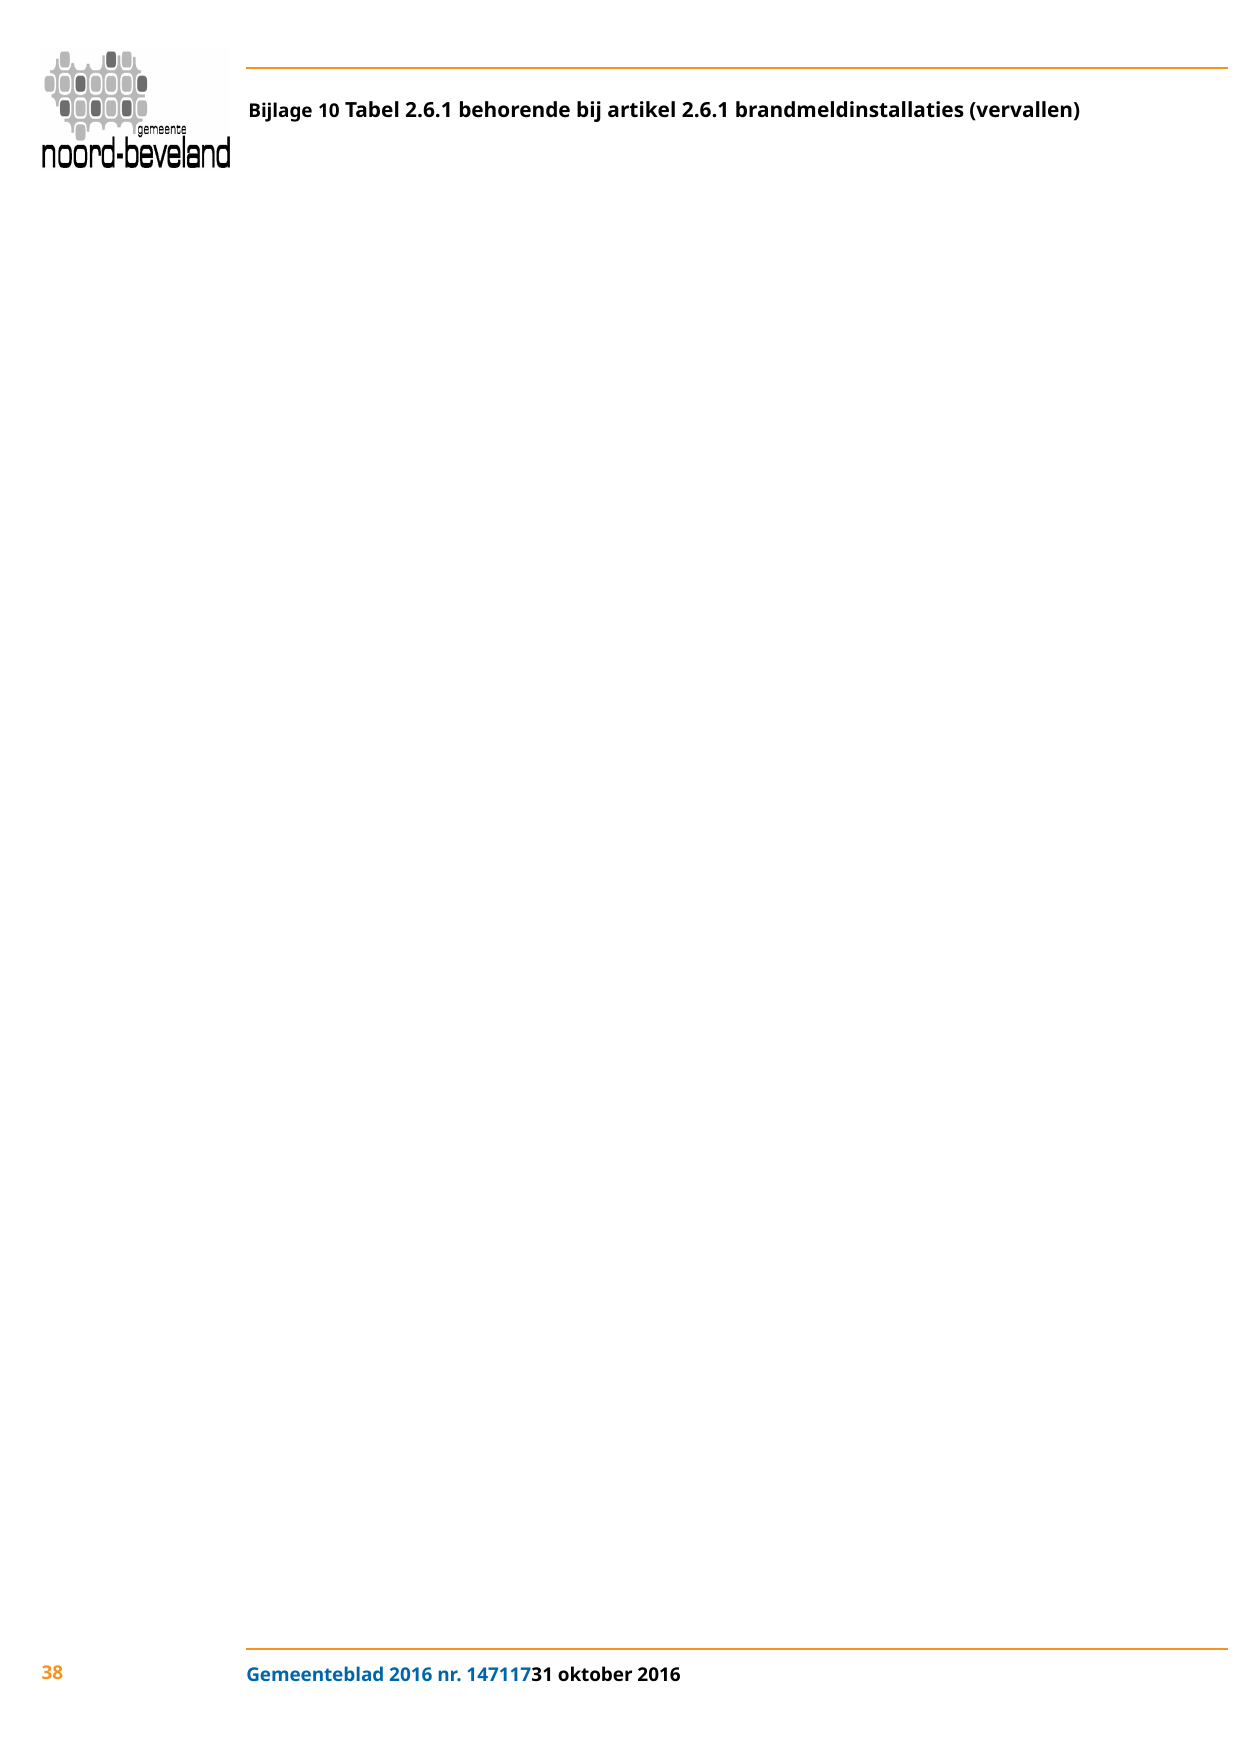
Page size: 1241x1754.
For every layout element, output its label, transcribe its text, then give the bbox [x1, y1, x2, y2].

text Bijlage 10 Tabel 2.6.1 behorende bij artikel 2.6.1 brandmeldinstallaties (vervallen) [248, 95, 1152, 123]
picture [41, 47, 231, 172]
